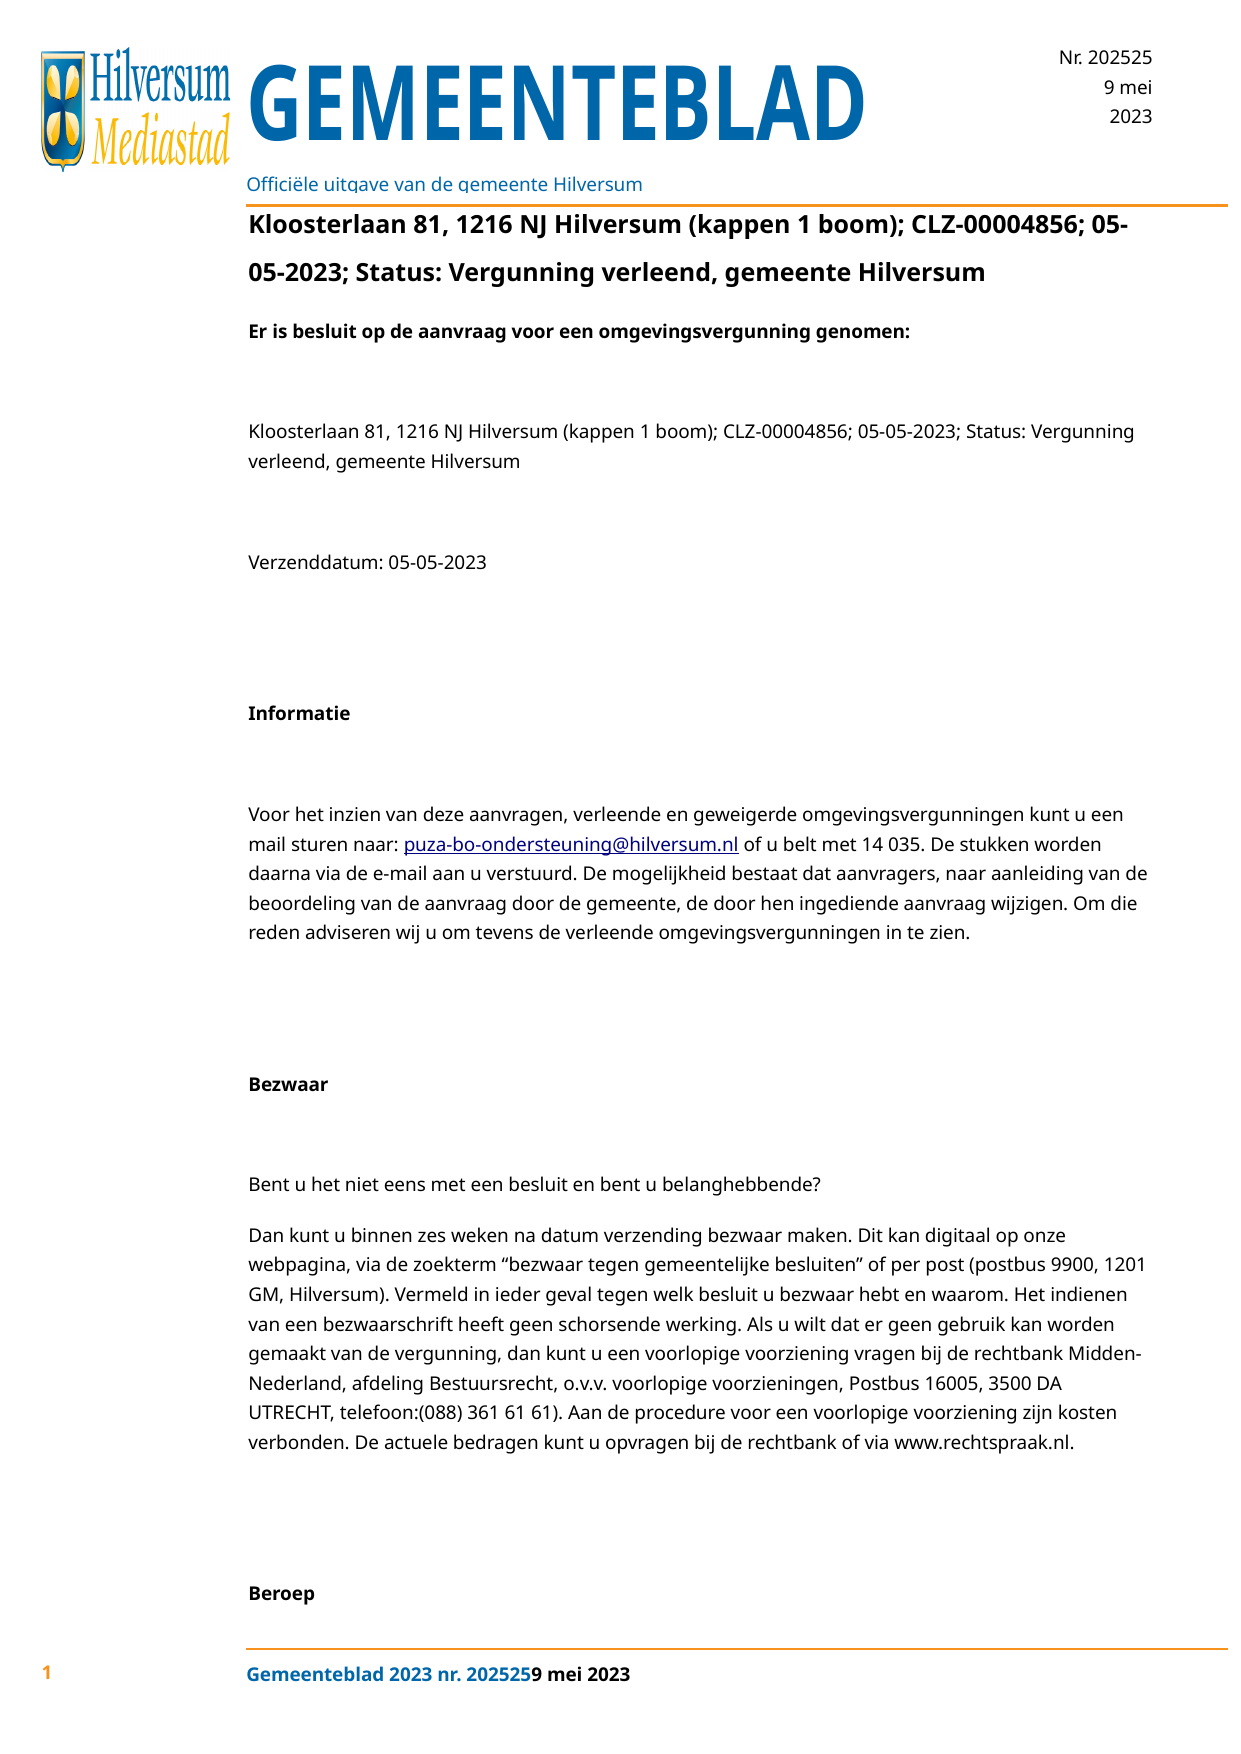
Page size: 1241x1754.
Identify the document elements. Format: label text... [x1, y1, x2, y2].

text Voor het inzien van deze aanvragen, verleende en geweigerde omgevingsvergunningen kunt u een mail sturen naar: puza-bo-ondersteuning@hilversum.nl of u belt met 14 035. De stukken worden daarna via de e-mail aan u verstuurd. De mogelijkheid bestaat dat aanvragers, naar aanleiding van de beoordeling van de aanvraag door de gemeente, de door hen ingediende aanvraag wijzigen. Om die reden adviseren wij u om tevens de verleende omgevingsvergunningen in te zien. [248, 801, 1152, 945]
text Bent u het niet eens met een besluit en bent u belanghebbende? [248, 1172, 1152, 1197]
text Bezwaar [248, 1071, 1152, 1097]
text Beroep [248, 1580, 1152, 1606]
text Verzenddatum: 05-05-2023 [248, 549, 1152, 575]
text Kloosterlaan 81, 1216 NJ Hilversum (kappen 1 boom); CLZ-00004856; 05-05-2023; Status: Vergunning verleend, gemeente Hilversum [248, 419, 1152, 474]
text Er is besluit op de aanvraag voor een omgevingsvergunning genomen: [248, 318, 1152, 344]
text Informatie [248, 700, 1152, 726]
text Dan kunt u binnen zes weken na datum verzending bezwaar maken. Dit kan digitaal op onze webpagina, via de zoekterm “bezwaar tegen gemeentelijke besluiten” of per post (postbus 9900, 1201 GM, Hilversum). Vermeld in ieder geval tegen welk besluit u bezwaar hebt en waarom. Het indienen van een bezwaarschrift heeft geen schorsende werking. Als u wilt dat er geen gebruik kan worden gemaakt van de vergunning, dan kunt u een voorlopige voorziening vragen bij de rechtbank Midden-Nederland, afdeling Bestuursrecht, o.v.v. voorlopige voorzieningen, Postbus 16005, 3500 DA UTRECHT, telefoon:(088) 361 61 61). Aan de procedure voor een voorlopige voorziening zijn kosten verbonden. De actuele bedragen kunt u opvragen bij de rechtbank of via www.rechtspraak.nl. [248, 1222, 1152, 1455]
picture [41, 47, 231, 172]
text Kloosterlaan 81, 1216 NJ Hilversum (kappen 1 boom); CLZ-00004856; 05-05-2023; Status: Vergunning verleend, gemeente Hilversum [248, 207, 1152, 288]
